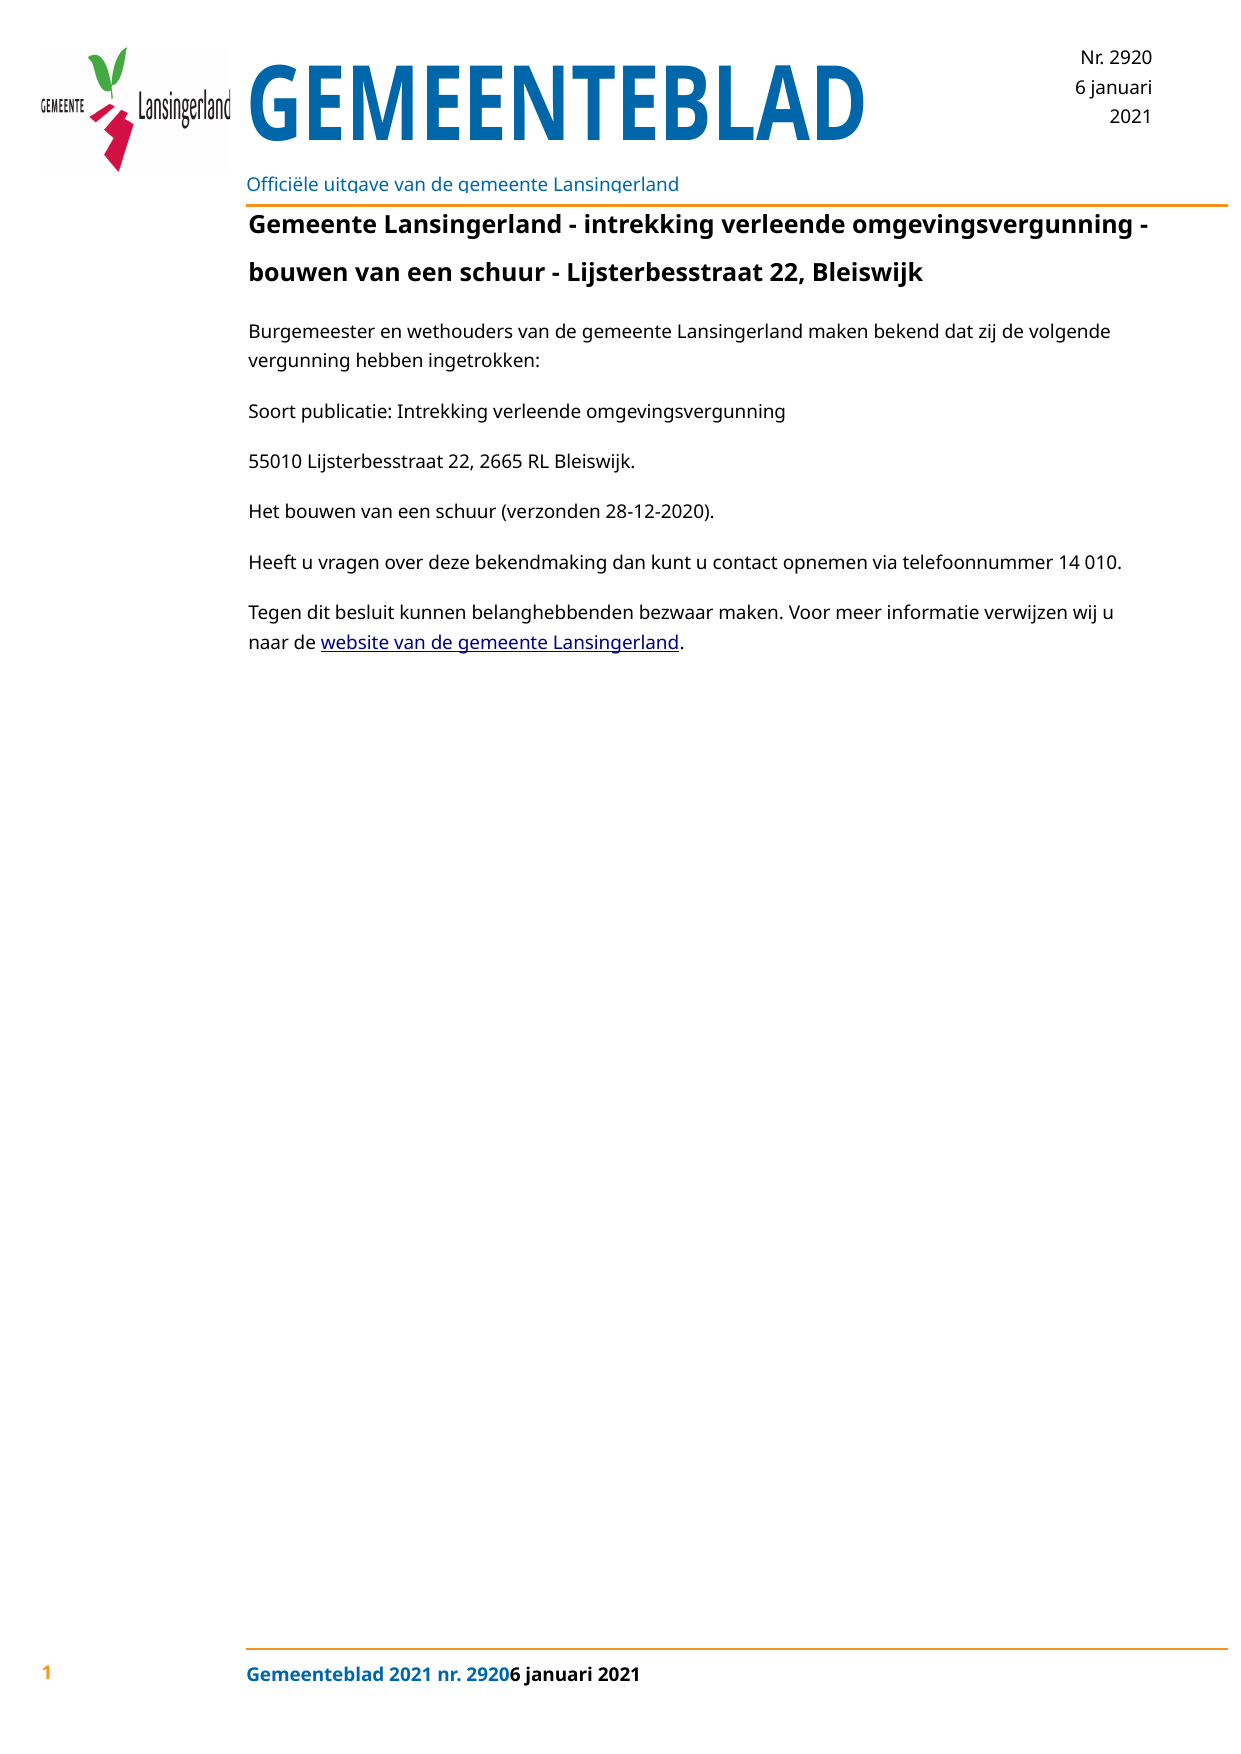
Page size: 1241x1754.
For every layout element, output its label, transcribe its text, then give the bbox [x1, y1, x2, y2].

picture [41, 47, 231, 172]
text 55010 Lijsterbesstraat 22, 2665 RL Bleiswijk. [248, 448, 1152, 474]
text Het bouwen van een schuur (verzonden 28-12-2020). [248, 499, 1152, 524]
text Burgemeester en wethouders van de gemeente Lansingerland maken bekend dat zij de volgende vergunning hebben ingetrokken: [248, 318, 1152, 373]
text Tegen dit besluit kunnen belanghebbenden bezwaar maken. Voor meer informatie verwijzen wij u naar de website van de gemeente Lansingerland. [248, 599, 1152, 655]
text Soort publicatie: Intrekking verleende omgevingsvergunning [248, 398, 1152, 424]
text Gemeente Lansingerland - intrekking verleende omgevingsvergunning - bouwen van een schuur - Lijsterbesstraat 22, Bleiswijk [248, 207, 1152, 288]
text Heeft u vragen over deze bekendmaking dan kunt u contact opnemen via telefoonnummer 14 010. [248, 549, 1152, 575]
